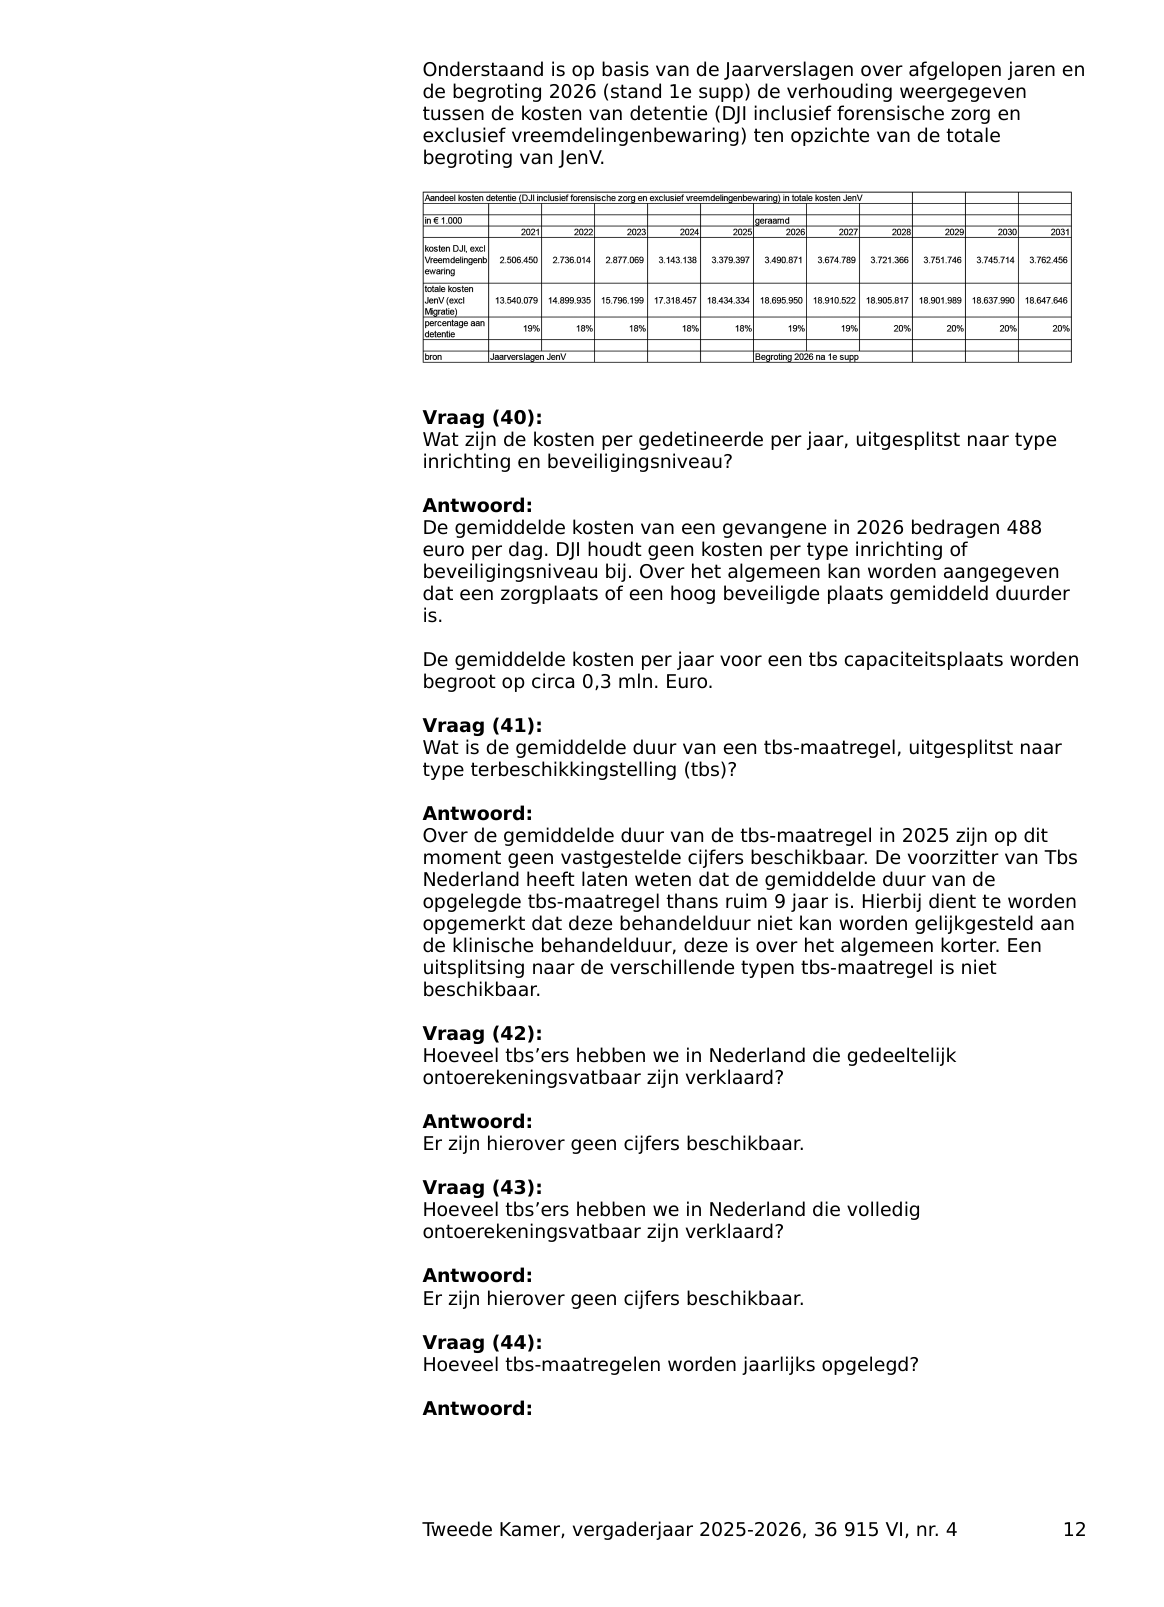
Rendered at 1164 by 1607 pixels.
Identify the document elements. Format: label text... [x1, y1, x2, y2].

text Er zijn hierover geen cijfers beschikbaar. [422, 1287, 1087, 1309]
text Antwoord: [422, 1398, 1087, 1420]
text Vraag (40): [422, 407, 1087, 428]
text Antwoord: [422, 803, 1087, 825]
text Onderstaand is op basis van de Jaarverslagen over afgelopen jaren en de begroting 2026 (stand 1e supp) de verhouding weergegeven tussen de kosten van detentie (DJI inclusief forensische zorg en exclusief vreemdelingenbewaring) ten opzichte van de totale begroting van JenV. [422, 59, 1087, 169]
text Vraag (42): [422, 1023, 1087, 1045]
picture [422, 191, 1072, 363]
text De gemiddelde kosten per jaar voor een tbs capaciteitsplaats worden begroot op circa 0,3 mln. Euro. [422, 649, 1087, 693]
text Vraag (44): [422, 1332, 1087, 1353]
text Wat is de gemiddelde duur van een tbs-maatregel, uitgesplitst naar type terbeschikkingstelling (tbs)? [422, 737, 1087, 781]
text Over de gemiddelde duur van de tbs-maatregel in 2025 zijn op dit moment geen vastgestelde cijfers beschikbaar. De voorzitter van Tbs Nederland heeft laten weten dat de gemiddelde duur van de opgelegde tbs-maatregel thans ruim 9 jaar is. Hierbij dient te worden opgemerkt dat deze behandelduur niet kan worden gelijkgesteld aan de klinische behandelduur, deze is over het algemeen korter. Een uitsplitsing naar de verschillende typen tbs-maatregel is niet beschikbaar. [422, 825, 1087, 1001]
text De gemiddelde kosten van een gevangene in 2026 bedragen 488 euro per dag. DJI houdt geen kosten per type inrichting of beveiligingsniveau bij. Over het algemeen kan worden aangegeven dat een zorgplaats of een hoog beveiligde plaats gemiddeld duurder is. [422, 517, 1087, 627]
text Hoeveel tbs’ers hebben we in Nederland die volledig ontoerekeningsvatbaar zijn verklaard? [422, 1199, 1087, 1243]
text Hoeveel tbs-maatregelen worden jaarlijks opgelegd? [422, 1353, 1087, 1376]
text Antwoord: [422, 1265, 1087, 1287]
text Antwoord: [422, 495, 1087, 517]
text Wat zijn de kosten per gedetineerde per jaar, uitgesplitst naar type inrichting en beveiligingsniveau? [422, 428, 1087, 472]
text Er zijn hierover geen cijfers beschikbaar. [422, 1133, 1087, 1155]
text Hoeveel tbs’ers hebben we in Nederland die gedeeltelijk ontoerekeningsvatbaar zijn verklaard? [422, 1045, 1087, 1089]
text Vraag (41): [422, 715, 1087, 737]
text Antwoord: [422, 1111, 1087, 1133]
text Vraag (43): [422, 1177, 1087, 1199]
